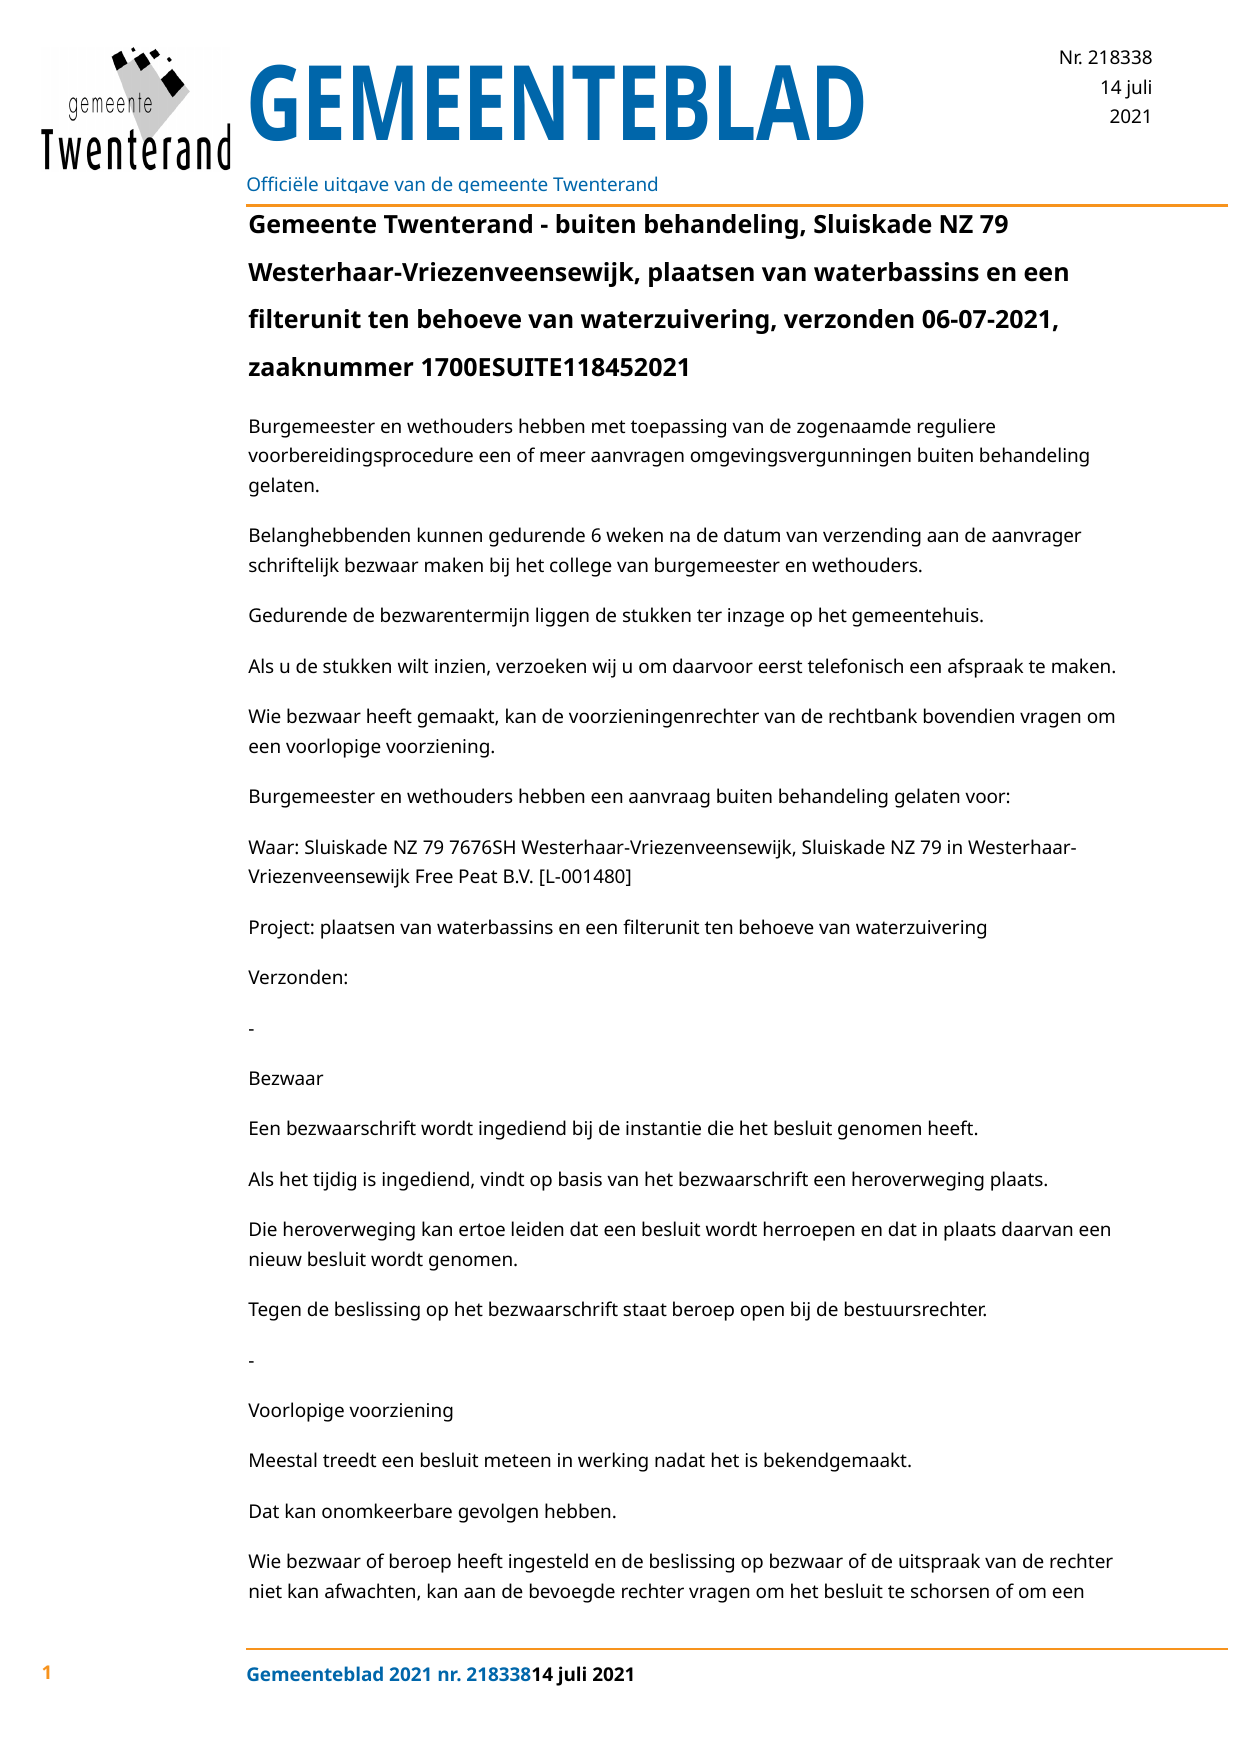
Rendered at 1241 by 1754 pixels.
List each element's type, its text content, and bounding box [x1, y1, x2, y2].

text Gemeente Twenterand - buiten behandeling, Sluiskade NZ 79 Westerhaar-Vriezenveensewijk, plaatsen van waterbassins en een filterunit ten behoeve van waterzuivering, verzonden 06-07-2021, zaaknummer 1700ESUITE118452021 [248, 207, 1152, 384]
text Tegen de beslissing op het bezwaarschrift staat beroep open bij de bestuursrechter. [248, 1296, 1152, 1322]
text Verzonden: [248, 964, 1152, 990]
text Dat kan onomkeerbare gevolgen hebben. [248, 1498, 1152, 1524]
text Burgemeester en wethouders hebben met toepassing van de zogenaamde reguliere voorbereidingsprocedure een of meer aanvragen omgevingsvergunningen buiten behandeling gelaten. [248, 413, 1152, 498]
text Burgemeester en wethouders hebben een aanvraag buiten behandeling gelaten voor: [248, 783, 1152, 809]
text - [248, 1347, 1152, 1373]
text Voorlopige voorziening [248, 1397, 1152, 1423]
text Bezwaar [248, 1065, 1152, 1091]
text Meestal treedt een besluit meteen in werking nadat het is bekendgemaakt. [248, 1448, 1152, 1473]
text Als het tijdig is ingediend, vindt op basis van het bezwaarschrift een heroverweging plaats. [248, 1166, 1152, 1192]
text Gedurende de bezwarentermijn liggen de stukken ter inzage op het gemeentehuis. [248, 603, 1152, 628]
text Wie bezwaar of beroep heeft ingesteld en de beslissing op bezwaar of de uitspraak van de rechter niet kan afwachten, kan aan de bevoegde rechter vragen om het besluit te schorsen of om een [248, 1548, 1152, 1604]
text Wie bezwaar heeft gemaakt, kan de voorzieningenrechter van de rechtbank bovendien vragen om een voorlopige voorziening. [248, 703, 1152, 759]
text Waar: Sluiskade NZ 79 7676SH Westerhaar-Vriezenveensewijk, Sluiskade NZ 79 in Westerhaar-Vriezenveensewijk Free Peat B.V. [L-001480] [248, 834, 1152, 889]
text Een bezwaarschrift wordt ingediend bij de instantie die het besluit genomen heeft. [248, 1116, 1152, 1141]
text Belanghebbenden kunnen gedurende 6 weken na de datum van verzending aan de aanvrager schriftelijk bezwaar maken bij het college van burgemeester en wethouders. [248, 523, 1152, 578]
picture [41, 47, 231, 172]
text Die heroverweging kan ertoe leiden dat een besluit wordt herroepen en dat in plaats daarvan een nieuw besluit wordt genomen. [248, 1216, 1152, 1272]
text Project: plaatsen van waterbassins en een filterunit ten behoeve van waterzuivering [248, 914, 1152, 940]
text Als u de stukken wilt inzien, verzoeken wij u om daarvoor eerst telefonisch een afspraak te maken. [248, 653, 1152, 679]
text - [248, 1015, 1152, 1041]
